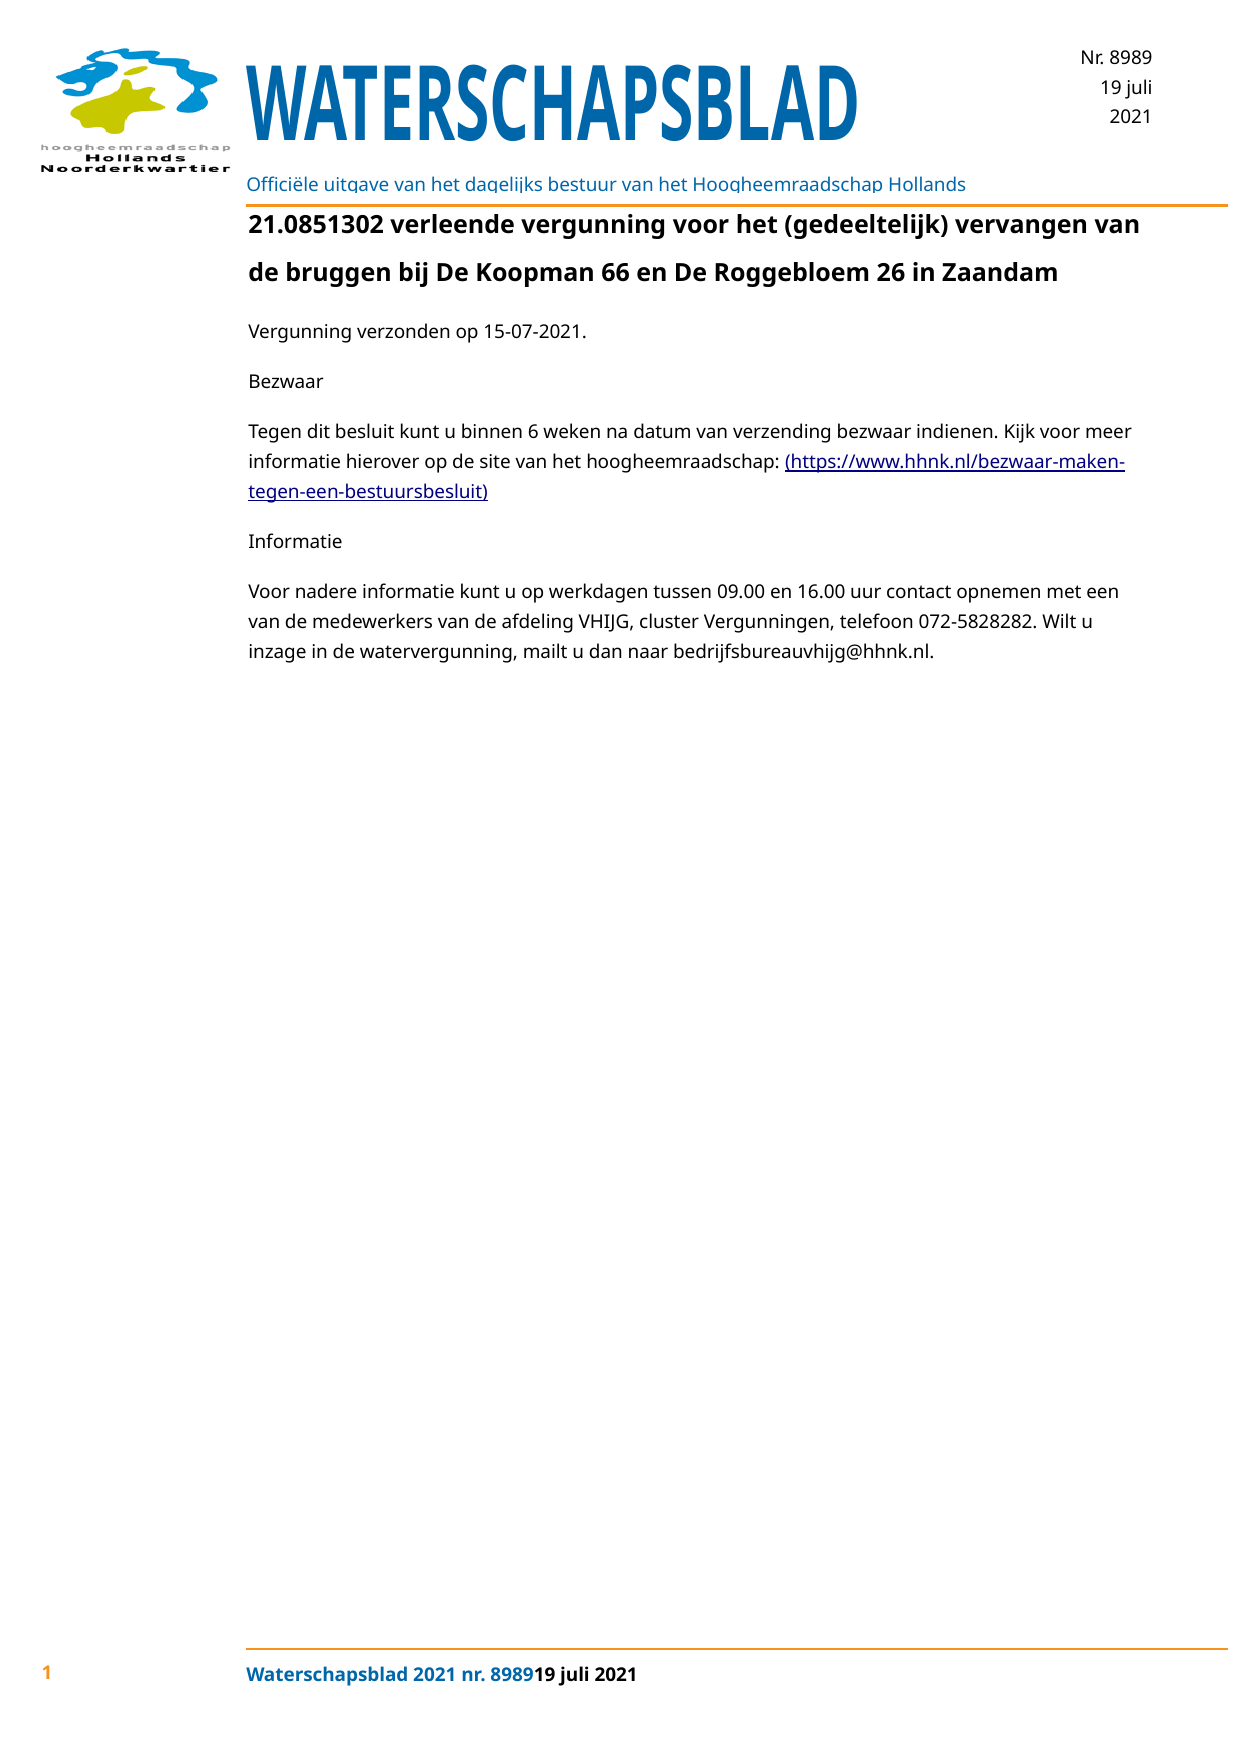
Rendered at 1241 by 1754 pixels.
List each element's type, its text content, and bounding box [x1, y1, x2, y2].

text Informatie [248, 528, 1152, 554]
picture [41, 47, 231, 172]
text 21.0851302 verleende vergunning voor het (gedeeltelijk) vervangen van de bruggen bij De Koopman 66 en De Roggebloem 26 in Zaandam [248, 207, 1152, 288]
text Tegen dit besluit kunt u binnen 6 weken na datum van verzending bezwaar indienen. Kijk voor meer informatie hierover op de site van het hoogheemraadschap: (https://www.hhnk.nl/bezwaar-maken-tegen-een-bestuursbesluit) [248, 419, 1152, 504]
text Voor nadere informatie kunt u op werkdagen tussen 09.00 en 16.00 uur contact opnemen met een van de medewerkers van de afdeling VHIJG, cluster Vergunningen, telefoon 072-5828282. Wilt u inzage in de watervergunning, mailt u dan naar bedrijfsbureauvhijg@hhnk.nl. [248, 579, 1152, 664]
text Vergunning verzonden op 15-07-2021. [248, 318, 1152, 344]
text Bezwaar [248, 368, 1152, 394]
